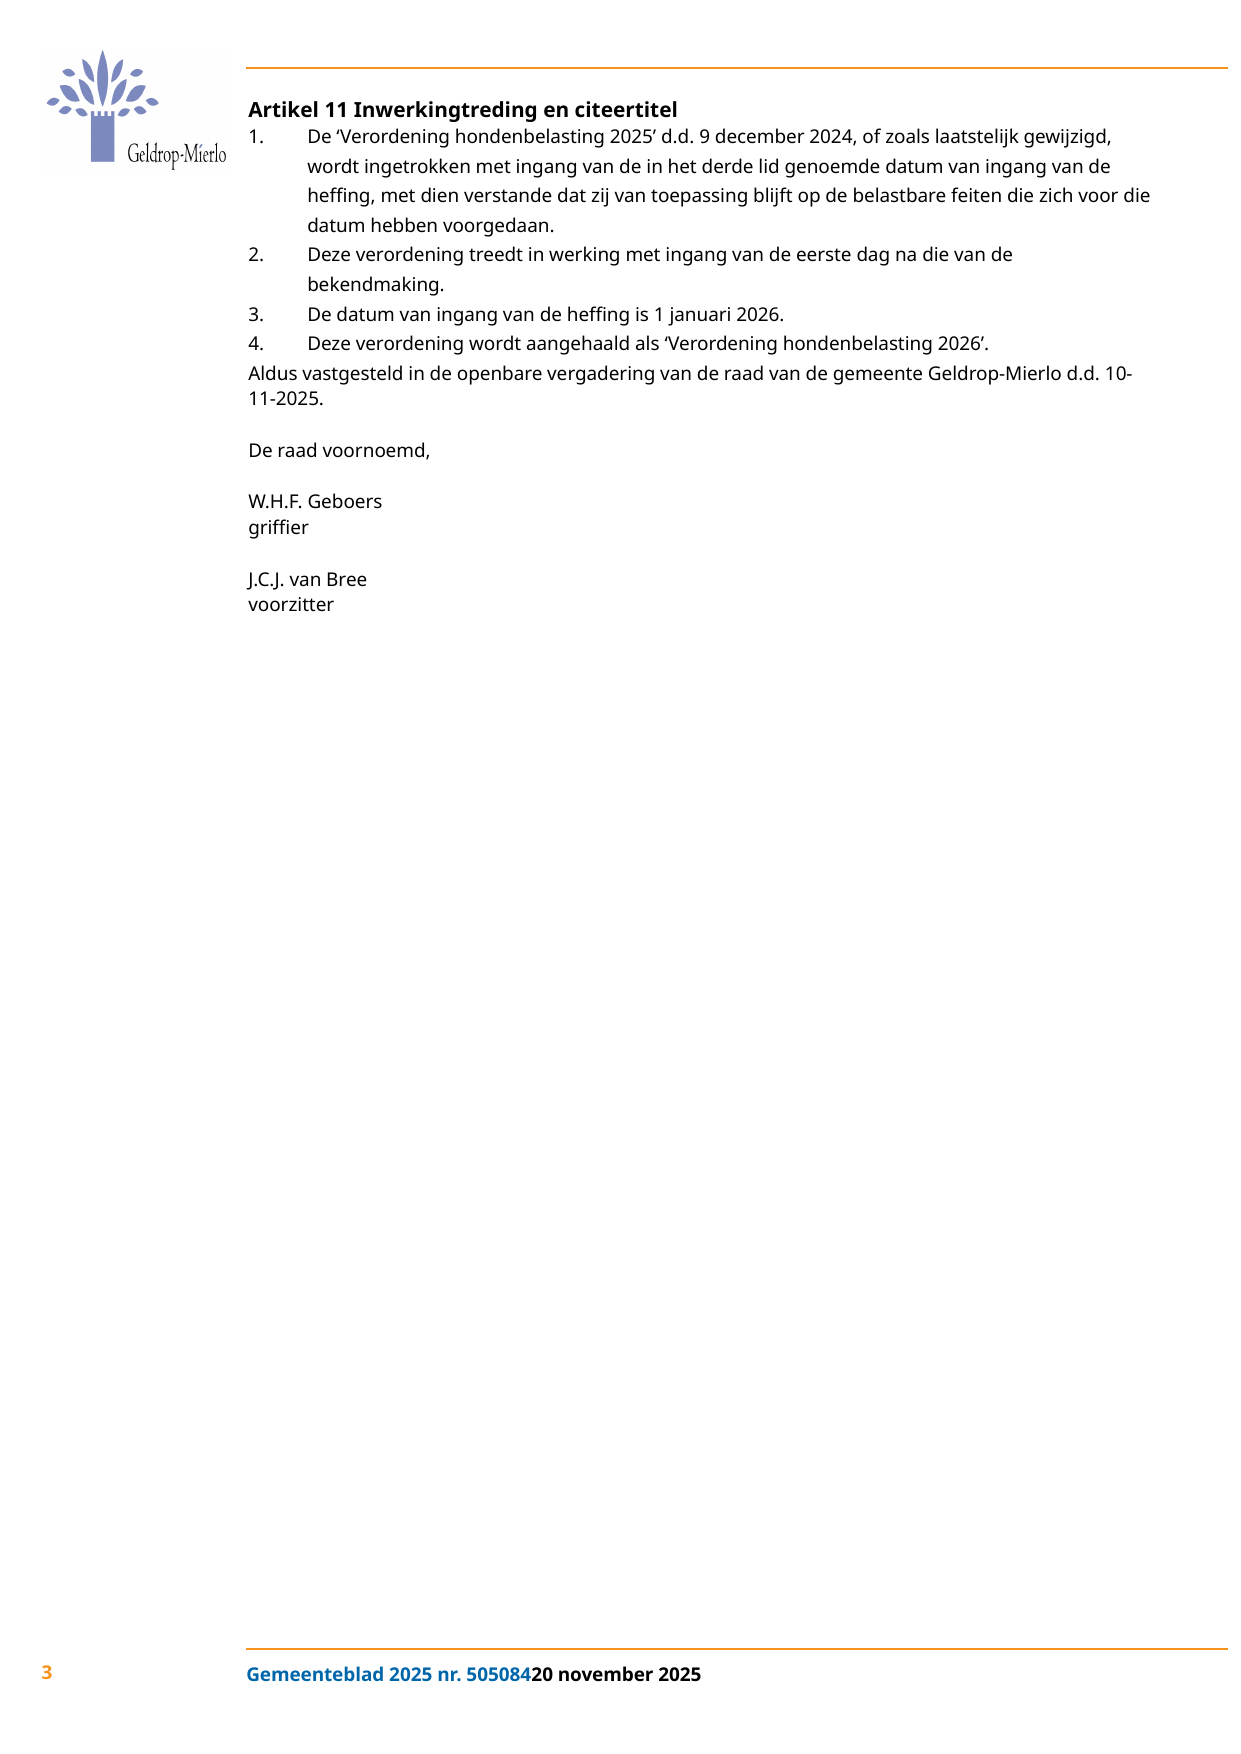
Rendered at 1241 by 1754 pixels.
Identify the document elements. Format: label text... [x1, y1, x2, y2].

text J.C.J. van Bree [248, 566, 1152, 591]
text voorzitter [248, 591, 1152, 617]
text Artikel 11 Inwerkingtreding en citeertitel [248, 95, 1152, 123]
text De raad voornoemd, [248, 437, 1152, 463]
list De datum van ingang van de heffing is 1 januari 2026. [248, 301, 1152, 326]
text Aldus vastgesteld in de openbare vergadering van de raad van de gemeente Geldrop-Mierlo d.d. 10-11-2025. [248, 360, 1152, 411]
text W.H.F. Geboers [248, 488, 1152, 514]
list Deze verordening wordt aangehaald als ‘Verordening hondenbelasting 2026’. [248, 330, 1152, 356]
list Deze verordening treedt in werking met ingang van de eerste dag na die van de bekendmaking. [248, 242, 1152, 297]
picture [41, 47, 231, 172]
list De ‘Verordening hondenbelasting 2025’ d.d. 9 december 2024, of zoals laatstelijk gewijzigd, wordt ingetrokken met ingang van de in het derde lid genoemde datum van ingang van de heffing, met dien verstande dat zij van toepassing blijft op de belastbare feiten die zich voor die datum hebben voorgedaan. [248, 123, 1152, 238]
text griffier [248, 514, 1152, 540]
